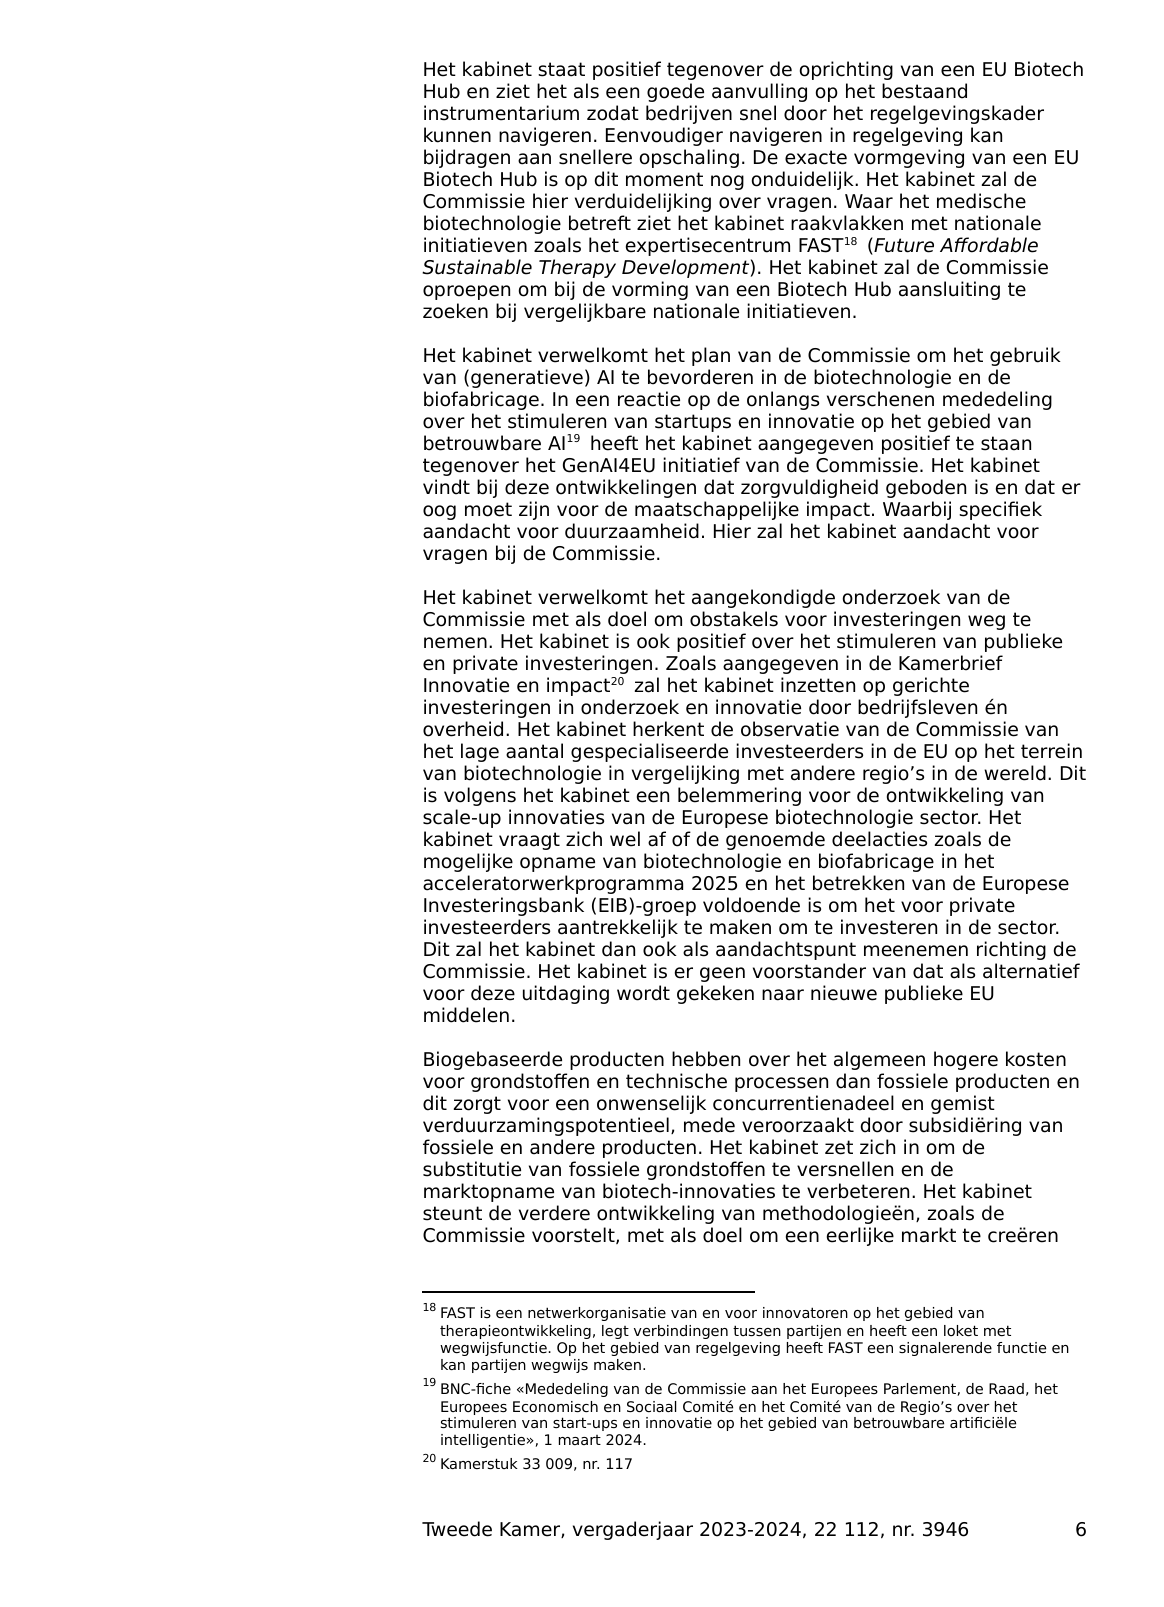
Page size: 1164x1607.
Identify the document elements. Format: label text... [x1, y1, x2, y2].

text Het kabinet verwelkomt het plan van de Commissie om het gebruik van (generatieve) AI te bevorderen in de biotechnologie en de biofabricage. In een reactie op de onlangs verschenen mededeling over het stimuleren van startups en innovatie op het gebied van betrouwbare AI heeft het kabinet aangegeven positief te staan tegenover het GenAI4EU initiatief van de Commissie. Het kabinet vindt bij deze ontwikkelingen dat zorgvuldigheid geboden is en dat er oog moet zijn voor de maatschappelijke impact. Waarbij specifiek aandacht voor duurzaamheid. Hier zal het kabinet aandacht voor vragen bij de Commissie. [422, 345, 1087, 565]
text Het kabinet verwelkomt het aangekondigde onderzoek van de Commissie met als doel om obstakels voor investeringen weg te nemen. Het kabinet is ook positief over het stimuleren van publieke en private investeringen. Zoals aangegeven in de Kamerbrief Innovatie en impact zal het kabinet inzetten op gerichte investeringen in onderzoek en innovatie door bedrijfsleven én overheid. Het kabinet herkent de observatie van de Commissie van het lage aantal gespecialiseerde investeerders in de EU op het terrein van biotechnologie in vergelijking met andere regio’s in de wereld. Dit is volgens het kabinet een belemmering voor de ontwikkeling van scale-up innovaties van de Europese biotechnologie sector. Het kabinet vraagt zich wel af of de genoemde deelacties zoals de mogelijke opname van biotechnologie en biofabricage in het acceleratorwerkprogramma 2025 en het betrekken van de Europese Investeringsbank (EIB)-groep voldoende is om het voor private investeerders aantrekkelijk te maken om te investeren in de sector. Dit zal het kabinet dan ook als aandachtspunt meenemen richting de Commissie. Het kabinet is er geen voorstander van dat als alternatief voor deze uitdaging wordt gekeken naar nieuwe publieke EU middelen. [422, 587, 1087, 1027]
text Het kabinet staat positief tegenover de oprichting van een EU Biotech Hub en ziet het als een goede aanvulling op het bestaand instrumentarium zodat bedrijven snel door het regelgevingskader kunnen navigeren. Eenvoudiger navigeren in regelgeving kan bijdragen aan snellere opschaling. De exacte vormgeving van een EU Biotech Hub is op dit moment nog onduidelijk. Het kabinet zal de Commissie hier verduidelijking over vragen. Waar het medische biotechnologie betreft ziet het kabinet raakvlakken met nationale initiatieven zoals het expertisecentrum FAST (Future Affordable Sustainable Therapy Development). Het kabinet zal de Commissie oproepen om bij de vorming van een Biotech Hub aansluiting te zoeken bij vergelijkbare nationale initiatieven. [422, 59, 1087, 323]
text BNC-fiche «Mededeling van de Commissie aan het Europees Parlement, de Raad, het Europees Economisch en Sociaal Comité en het Comité van de Regio’s over het stimuleren van start-ups en innovatie op het gebied van betrouwbare artificiële intelligentie», 1 maart 2024. [422, 1377, 1087, 1449]
text FAST is een netwerkorganisatie van en voor innovatoren op het gebied van therapieontwikkeling, legt verbindingen tussen partijen en heeft een loket met wegwijsfunctie. Op het gebied van regelgeving heeft FAST een signalerende functie en kan partijen wegwijs maken. [422, 1301, 1087, 1374]
text Biogebaseerde producten hebben over het algemeen hogere kosten voor grondstoffen en technische processen dan fossiele producten en dit zorgt voor een onwenselijk concurrentienadeel en gemist verduurzamingspotentieel, mede veroorzaakt door subsidiëring van fossiele en andere producten. Het kabinet zet zich in om de substitutie van fossiele grondstoffen te versnellen en de marktopname van biotech-innovaties te verbeteren. Het kabinet steunt de verdere ontwikkeling van methodologieën, zoals de Commissie voorstelt, met als doel om een eerlijke markt te creëren [422, 1049, 1087, 1247]
text Kamerstuk 33 009, nr. 117 [422, 1452, 1087, 1474]
